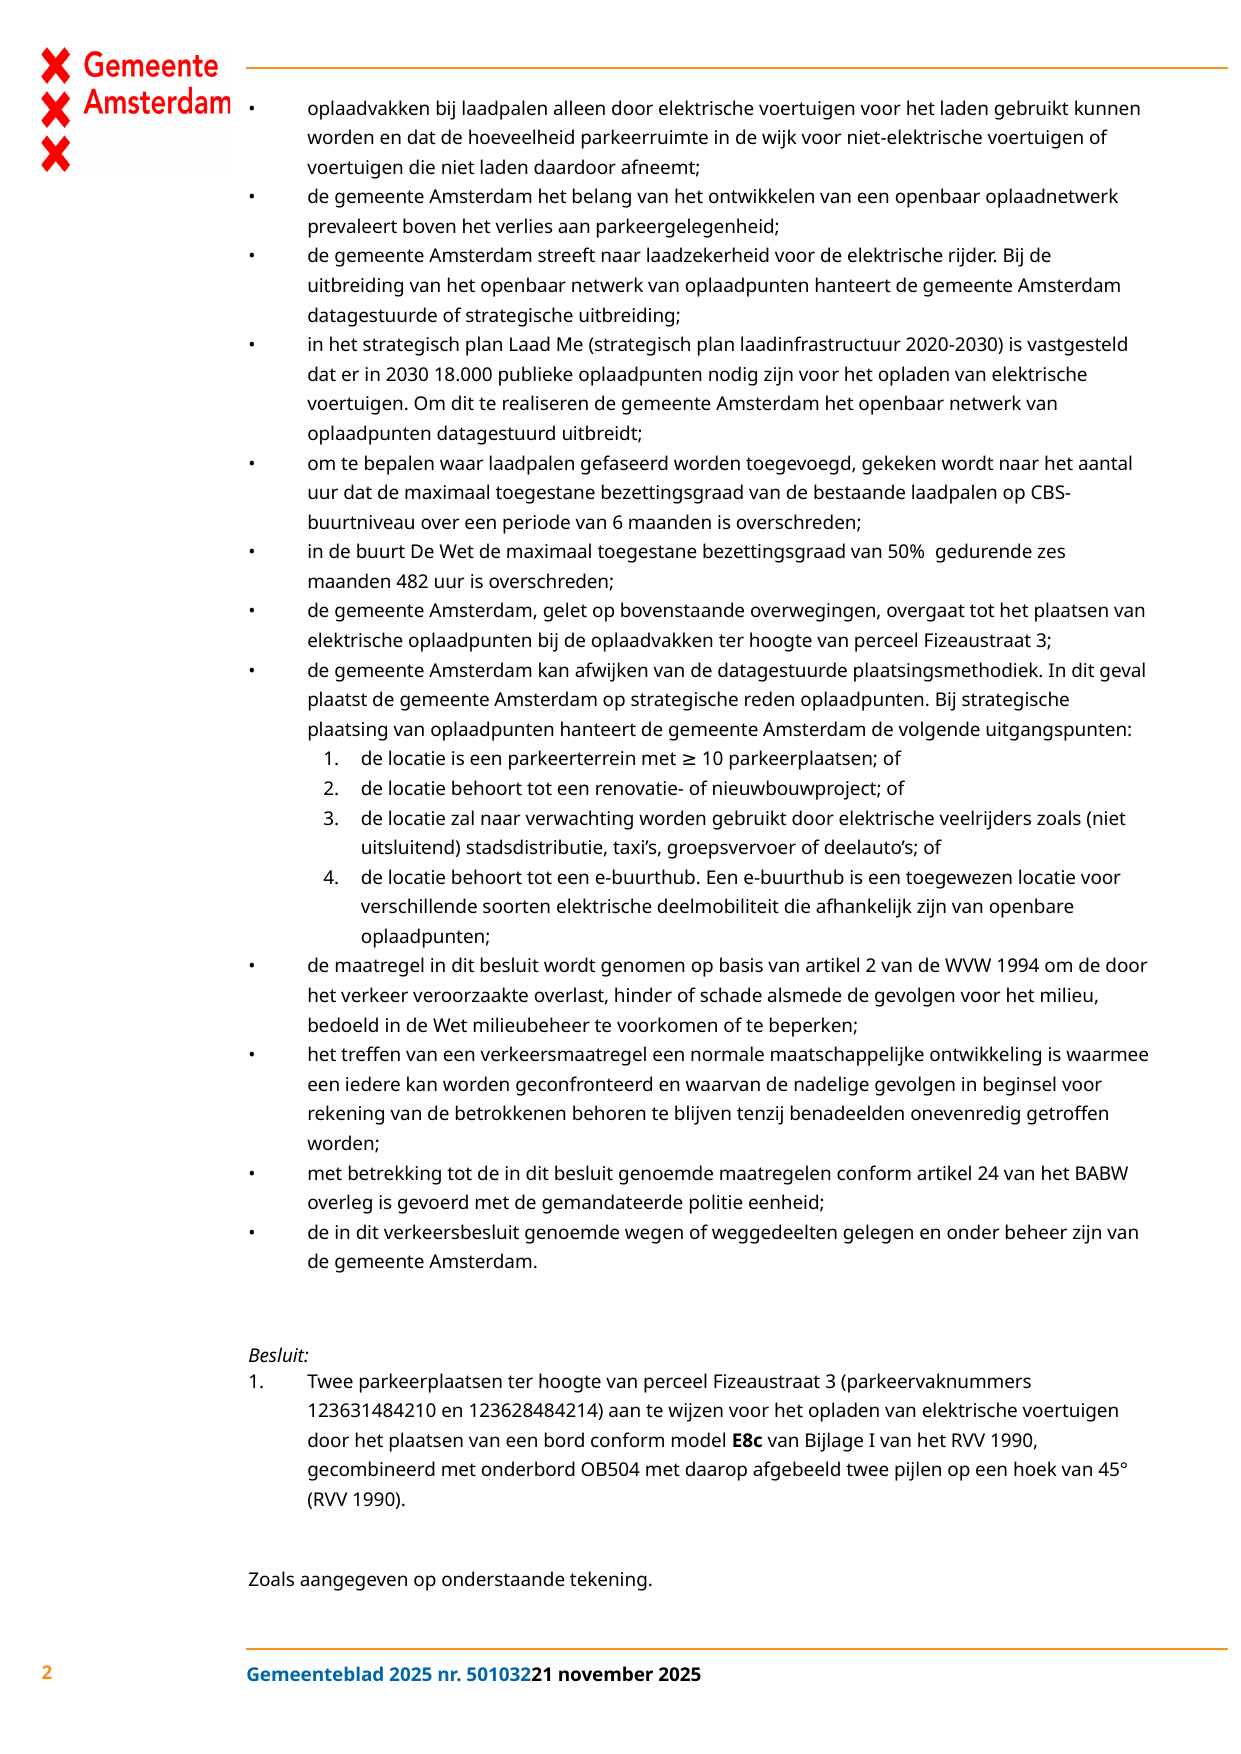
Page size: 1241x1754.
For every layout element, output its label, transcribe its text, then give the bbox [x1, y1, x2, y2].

list de locatie behoort tot een renovatie- of nieuwbouwproject; of [323, 775, 1152, 801]
picture [41, 47, 231, 172]
list de gemeente Amsterdam streeft naar laadzekerheid voor de elektrische rijder. Bij de uitbreiding van het openbaar netwerk van oplaadpunten hanteert de gemeente Amsterdam datagestuurde of strategische uitbreiding; [248, 243, 1152, 328]
list om te bepalen waar laadpalen gefaseerd worden toegevoegd, gekeken wordt naar het aantal uur dat de maximaal toegestane bezettingsgraad van de bestaande laadpalen op CBS-buurtniveau over een periode van 6 maanden is overschreden; [248, 450, 1152, 535]
list de locatie zal naar verwachting worden gebruikt door elektrische veelrijders zoals (niet uitsluitend) stadsdistributie, taxi’s, groepsvervoer of deelauto’s; of [323, 805, 1152, 860]
list in het strategisch plan Laad Me (strategisch plan laadinfrastructuur 2020-2030) is vastgesteld dat er in 2030 18.000 publieke oplaadpunten nodig zijn voor het opladen van elektrische voertuigen. Om dit te realiseren de gemeente Amsterdam het openbaar netwerk van oplaadpunten datagestuurd uitbreidt; [248, 331, 1152, 446]
list de maatregel in dit besluit wordt genomen op basis van artikel 2 van de WVW 1994 om de door het verkeer veroorzaakte overlast, hinder of schade alsmede de gevolgen voor het milieu, bedoeld in de Wet milieubeheer te voorkomen of te beperken; [248, 953, 1152, 1038]
list de locatie behoort tot een e-buurthub. Een e-buurthub is een toegewezen locatie voor verschillende soorten elektrische deelmobiliteit die afhankelijk zijn van openbare oplaadpunten; [323, 864, 1152, 949]
list het treffen van een verkeersmaatregel een normale maatschappelijke ontwikkeling is waarmee een iedere kan worden geconfronteerd en waarvan de nadelige gevolgen in beginsel voor rekening van de betrokkenen behoren te blijven tenzij benadeelden onevenredig getroffen worden; [248, 1041, 1152, 1156]
text Besluit: [248, 1342, 1152, 1368]
list de gemeente Amsterdam het belang van het ontwikkelen van een openbaar oplaadnetwerk prevaleert boven het verlies aan parkeergelegenheid; [248, 183, 1152, 239]
text Zoals aangegeven op onderstaande tekening. [248, 1566, 1152, 1592]
list de locatie is een parkeerterrein met ≥ 10 parkeerplaatsen; of [323, 746, 1152, 771]
list oplaadvakken bij laadpalen alleen door elektrische voertuigen voor het laden gebruikt kunnen worden en dat de hoeveelheid parkeerruimte in de wijk voor niet-elektrische voertuigen of voertuigen die niet laden daardoor afneemt; [248, 95, 1152, 180]
list de gemeente Amsterdam, gelet op bovenstaande overwegingen, overgaat tot het plaatsen van elektrische oplaadpunten bij de oplaadvakken ter hoogte van perceel Fizeaustraat 3; [248, 598, 1152, 653]
list met betrekking tot de in dit besluit genoemde maatregelen conform artikel 24 van het BABW overleg is gevoerd met de gemandateerde politie eenheid; [248, 1160, 1152, 1215]
list de in dit verkeersbesluit genoemde wegen of weggedeelten gelegen en onder beheer zijn van de gemeente Amsterdam. [248, 1219, 1152, 1274]
list Twee parkeerplaatsen ter hoogte van perceel Fizeaustraat 3 (parkeervaknummers 123631484210 en 123628484214) aan te wijzen voor het opladen van elektrische voertuigen door het plaatsen van een bord conform model E8c van Bijlage I van het RVV 1990, gecombineerd met onderbord OB504 met daarop afgebeeld twee pijlen op een hoek van 45° (RVV 1990). [248, 1368, 1152, 1512]
list de gemeente Amsterdam kan afwijken van de datagestuurde plaatsingsmethodiek. In dit geval plaatst de gemeente Amsterdam op strategische reden oplaadpunten. Bij strategische plaatsing van oplaadpunten hanteert de gemeente Amsterdam de volgende uitgangspunten: [248, 657, 1152, 742]
list in de buurt De Wet de maximaal toegestane bezettingsgraad van 50% gedurende zes maanden 482 uur is overschreden; [248, 538, 1152, 594]
